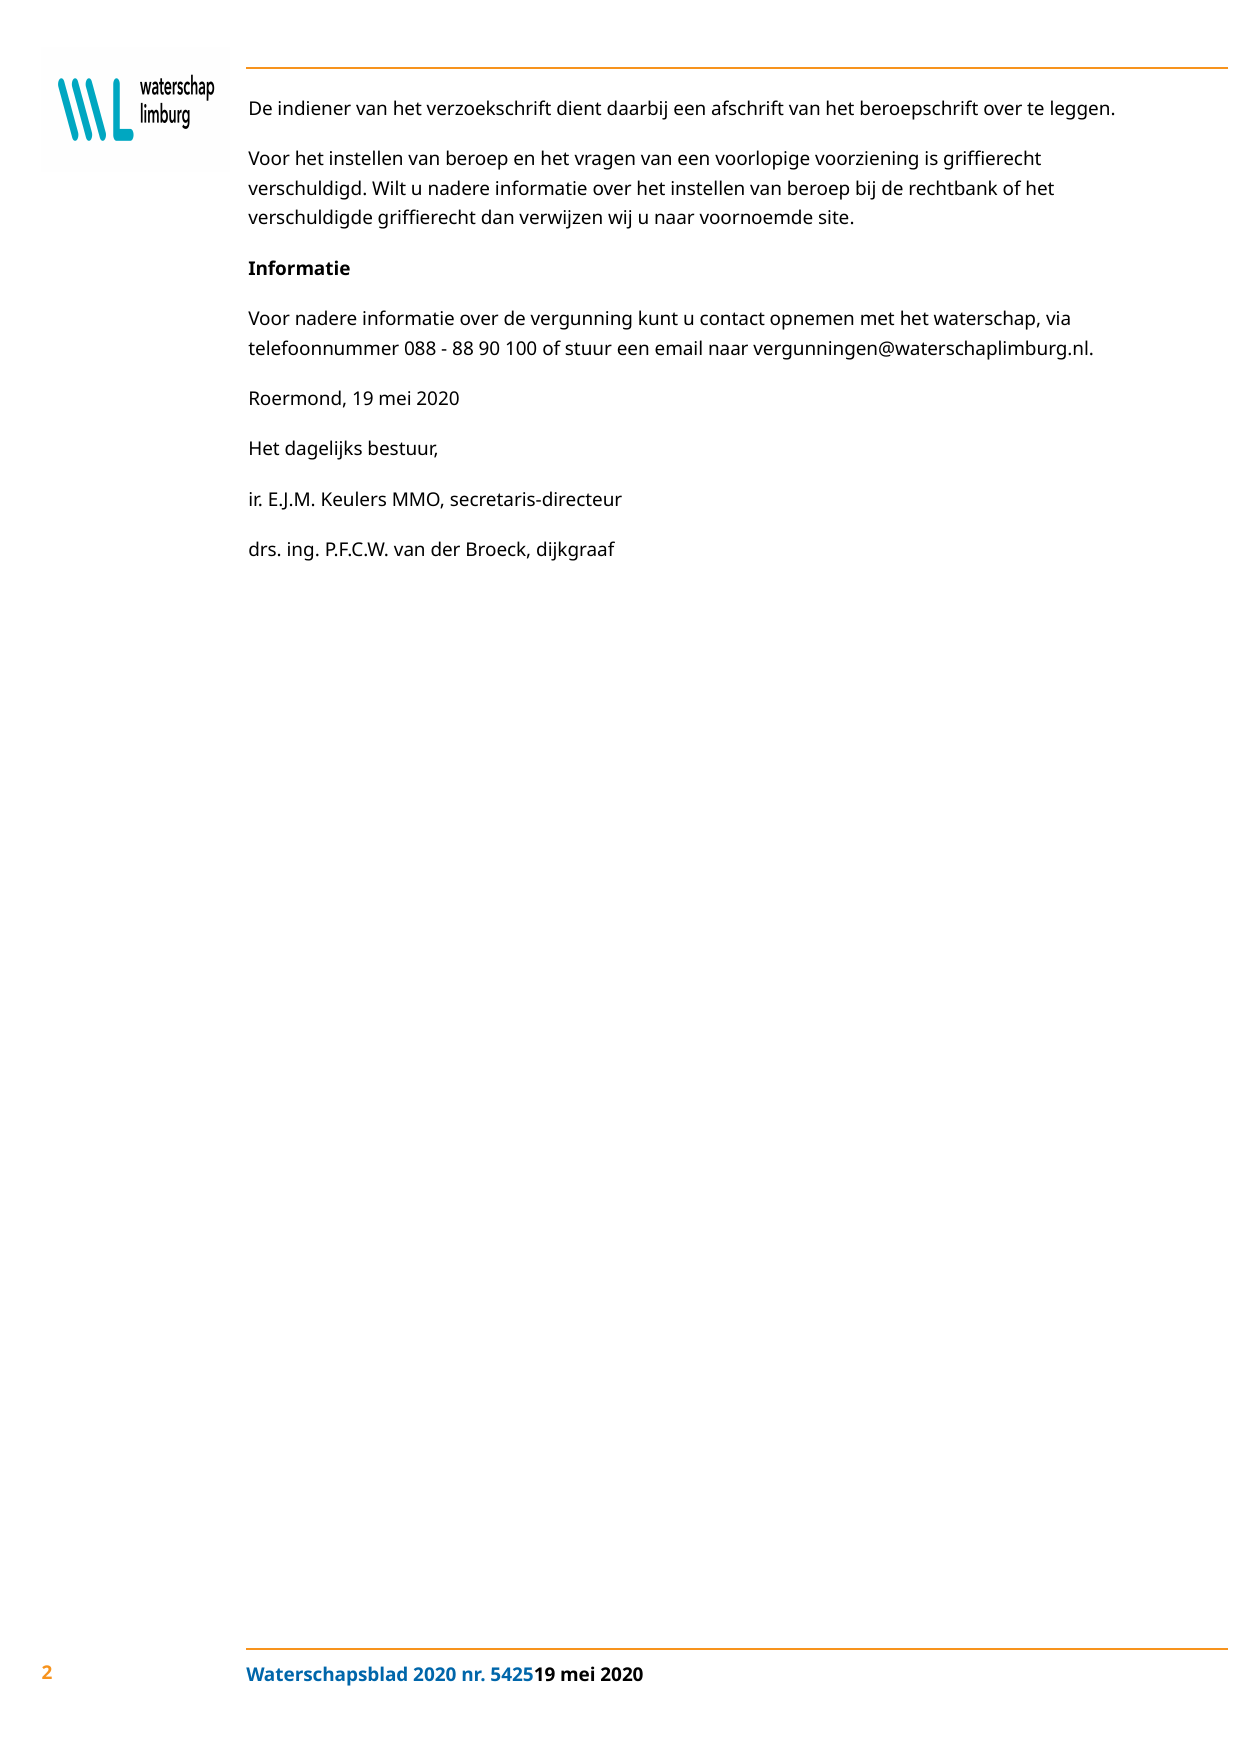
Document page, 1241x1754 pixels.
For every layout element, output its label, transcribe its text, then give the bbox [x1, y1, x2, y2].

text Informatie [248, 255, 1152, 281]
text Het dagelijks bestuur, [248, 436, 1152, 461]
text Voor nadere informatie over de vergunning kunt u contact opnemen met het waterschap, via telefoonnummer 088 - 88 90 100 of stuur een email naar vergunningen@waterschaplimburg.nl. [248, 305, 1152, 361]
picture [41, 47, 231, 172]
text Roermond, 19 mei 2020 [248, 385, 1152, 411]
text De indiener van het verzoekschrift dient daarbij een afschrift van het beroepschrift over te leggen. [248, 95, 1152, 121]
text Voor het instellen van beroep en het vragen van een voorlopige voorziening is griffierecht verschuldigd. Wilt u nadere informatie over het instellen van beroep bij de rechtbank of het verschuldigde griffierecht dan verwijzen wij u naar voornoemde site. [248, 145, 1152, 230]
text drs. ing. P.F.C.W. van der Broeck, dijkgraaf [248, 536, 1152, 562]
text ir. E.J.M. Keulers MMO, secretaris-directeur [248, 486, 1152, 512]
